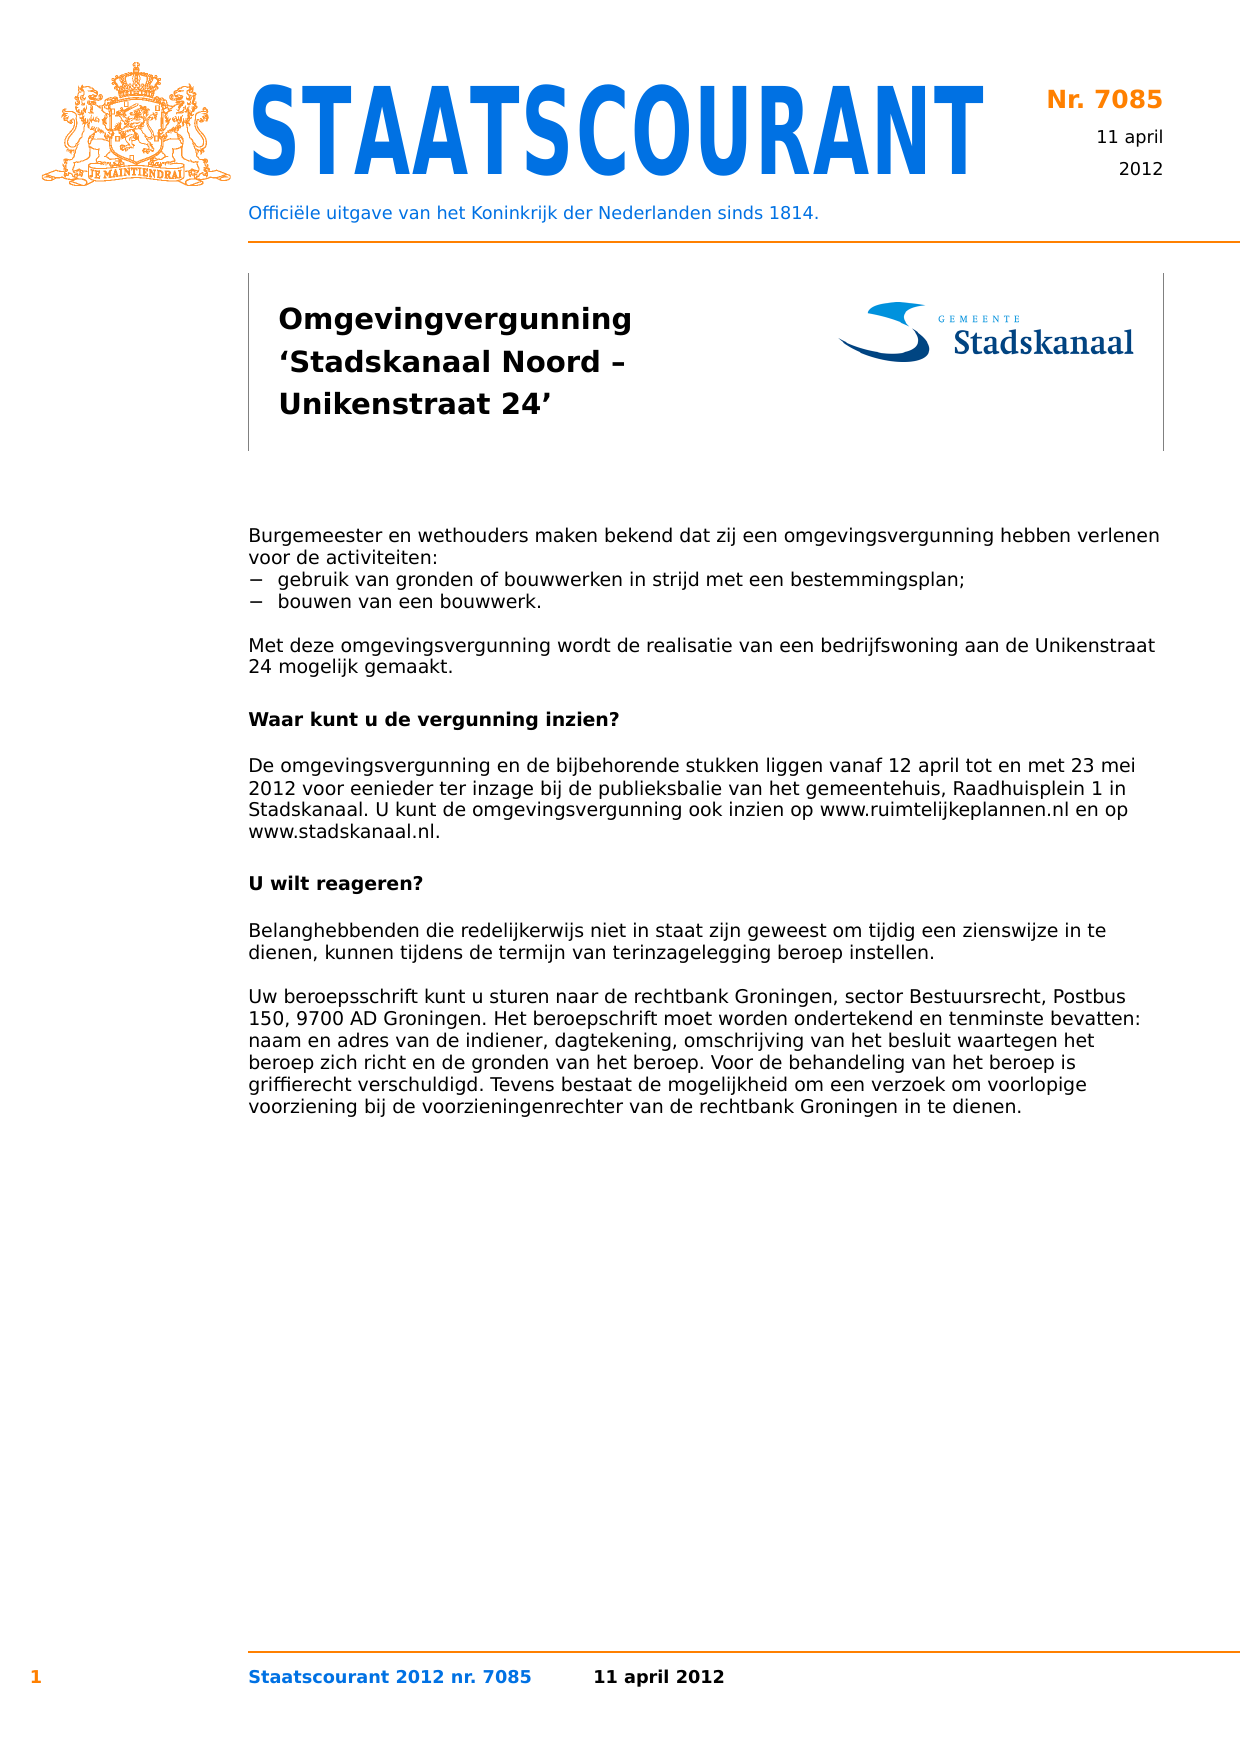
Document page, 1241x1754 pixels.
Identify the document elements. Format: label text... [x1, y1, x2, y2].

table_header STAATSCOURANT [248, 62, 998, 203]
text − gebruik van gronden of bouwwerken in strijd met een bestemmingsplan; [248, 569, 1163, 591]
picture [838, 302, 1134, 362]
text − bouwen van een bouwwerk. [248, 591, 1163, 613]
table_cell 2012 [998, 153, 1240, 203]
subtitle U wilt reageren? [248, 873, 1163, 895]
table_header Nr. 7085 [998, 62, 1240, 121]
table_cell 11 april [998, 121, 1240, 153]
text Burgemeester en wethouders maken bekend dat zij een omgevingsvergunning hebben verlenen voor de activiteiten: [248, 525, 1163, 569]
text Belanghebbenden die redelijkerwijs niet in staat zijn geweest om tijdig een zienswijze in te dienen, kunnen tijdens de termijn van terinzagelegging beroep instellen. [248, 920, 1163, 964]
text Uw beroepsschrift kunt u sturen naar de rechtbank Groningen, sector Bestuursrecht, Postbus 150, 9700 AD Groningen. Het beroepschrift moet worden ondertekend en tenminste bevatten: naam en adres van de indiener, dagtekening, omschrijving van het besluit waartegen het beroep zich richt en de gronden van het beroep. Voor de behandeling van het beroep is griffierecht verschuldigd. Tevens bestaat de mogelijkheid om een verzoek om voorlopige voorziening bij de voorzieningenrechter van de rechtbank Groningen in te dienen. [248, 986, 1163, 1118]
subtitle Omgevingvergunning ‘Stadskanaal Noord – Unikenstraat 24’ [249, 273, 1163, 451]
subtitle Waar kunt u de vergunning inzien? [248, 708, 1163, 730]
text Met deze omgevingsvergunning wordt de realisatie van een bedrijfswoning aan de Unikenstraat 24 mogelijk gemaakt. [248, 634, 1163, 678]
text De omgevingsvergunning en de bijbehorende stukken liggen vanaf 12 april tot en met 23 mei 2012 voor eenieder ter inzage bij de publieksbalie van het gemeentehuis, Raadhuisplein 1 in Stadskanaal. U kunt de omgevingsvergunning ook inzien op www.ruimtelijkeplannen.nl en op www.stadskanaal.nl. [248, 755, 1163, 843]
table_header [25, 62, 248, 241]
table_cell Officiële uitgave van het Koninkrijk der Nederlanden sinds 1814. [248, 203, 1240, 241]
picture [41, 62, 231, 186]
